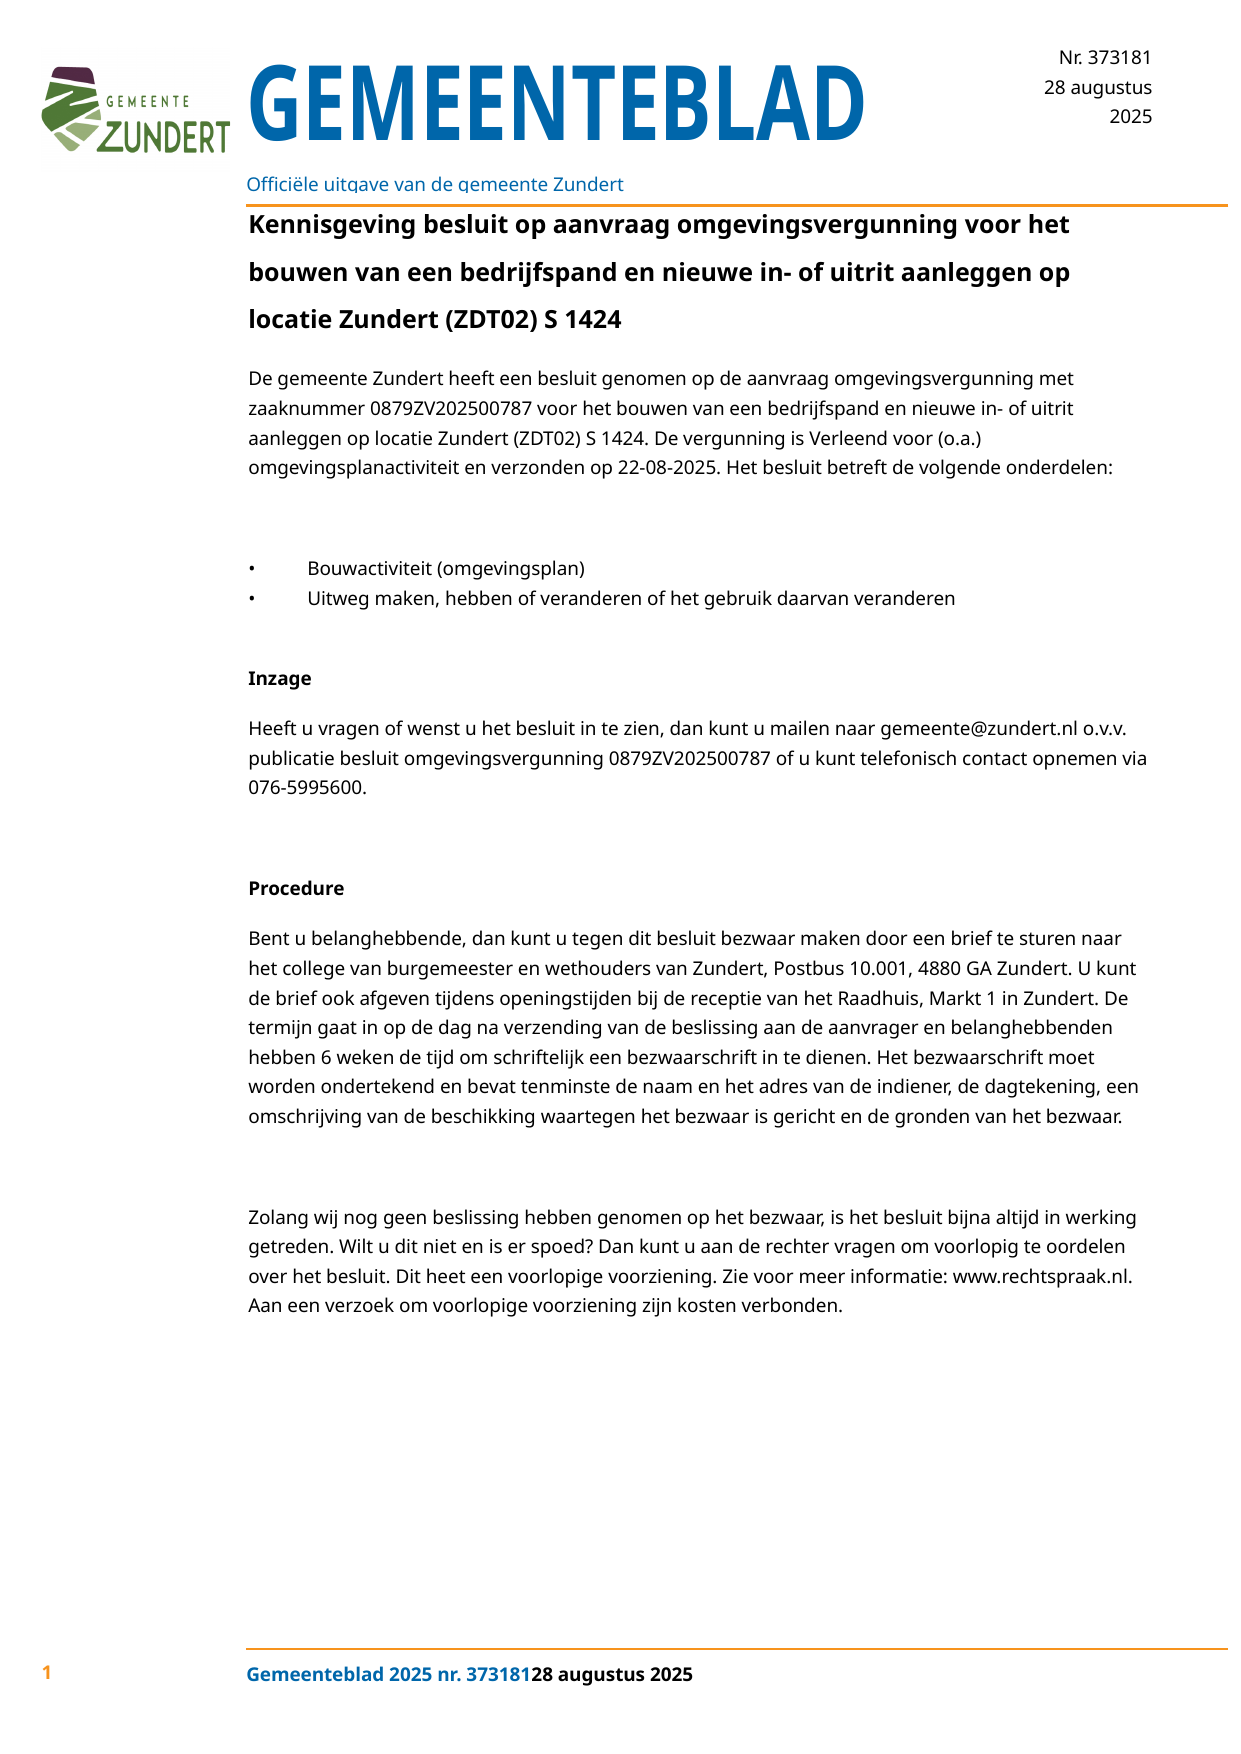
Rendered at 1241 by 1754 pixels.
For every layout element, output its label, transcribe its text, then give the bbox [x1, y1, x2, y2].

text Zolang wij nog geen beslissing hebben genomen op het bezwaar, is het besluit bijna altijd in werking getreden. Wilt u dit niet en is er spoed? Dan kunt u aan de rechter vragen om voorlopig te oordelen over het besluit. Dit heet een voorlopige voorziening. Zie voor meer informatie: www.rechtspraak.nl. Aan een verzoek om voorlopige voorziening zijn kosten verbonden. [248, 1204, 1152, 1318]
text Procedure [248, 875, 1152, 901]
text Bent u belanghebbende, dan kunt u tegen dit besluit bezwaar maken door een brief te sturen naar het college van burgemeester en wethouders van Zundert, Postbus 10.001, 4880 GA Zundert. U kunt de brief ook afgeven tijdens openingstijden bij de receptie van het Raadhuis, Markt 1 in Zundert. De termijn gaat in op de dag na verzending van de beslissing aan de aanvrager en belanghebbenden hebben 6 weken de tijd om schriftelijk een bezwaarschrift in te dienen. Het bezwaarschrift moet worden ondertekend en bevat tenminste de naam en het adres van de indiener, de dagtekening, een omschrijving van de beschikking waartegen het bezwaar is gericht en de gronden van het bezwaar. [248, 926, 1152, 1129]
text Heeft u vragen of wenst u het besluit in te zien, dan kunt u mailen naar gemeente@zundert.nl o.v.v. publicatie besluit omgevingsvergunning 0879ZV202500787 of u kunt telefonisch contact opnemen via 076-5995600. [248, 715, 1152, 800]
list Bouwactiviteit (omgevingsplan) [248, 555, 1152, 581]
text Kennisgeving besluit op aanvraag omgevingsvergunning voor het bouwen van een bedrijfspand en nieuwe in- of uitrit aanleggen op locatie Zundert (ZDT02) S 1424 [248, 207, 1152, 336]
text Inzage [248, 665, 1152, 690]
picture [41, 47, 231, 172]
text De gemeente Zundert heeft een besluit genomen op de aanvraag omgevingsvergunning met zaaknummer 0879ZV202500787 voor het bouwen van een bedrijfspand en nieuwe in- of uitrit aanleggen op locatie Zundert (ZDT02) S 1424. De vergunning is Verleend voor (o.a.) omgevingsplanactiviteit en verzonden op 22-08-2025. Het besluit betreft de volgende onderdelen: [248, 366, 1152, 480]
list Uitweg maken, hebben of veranderen of het gebruik daarvan veranderen [248, 585, 1152, 610]
